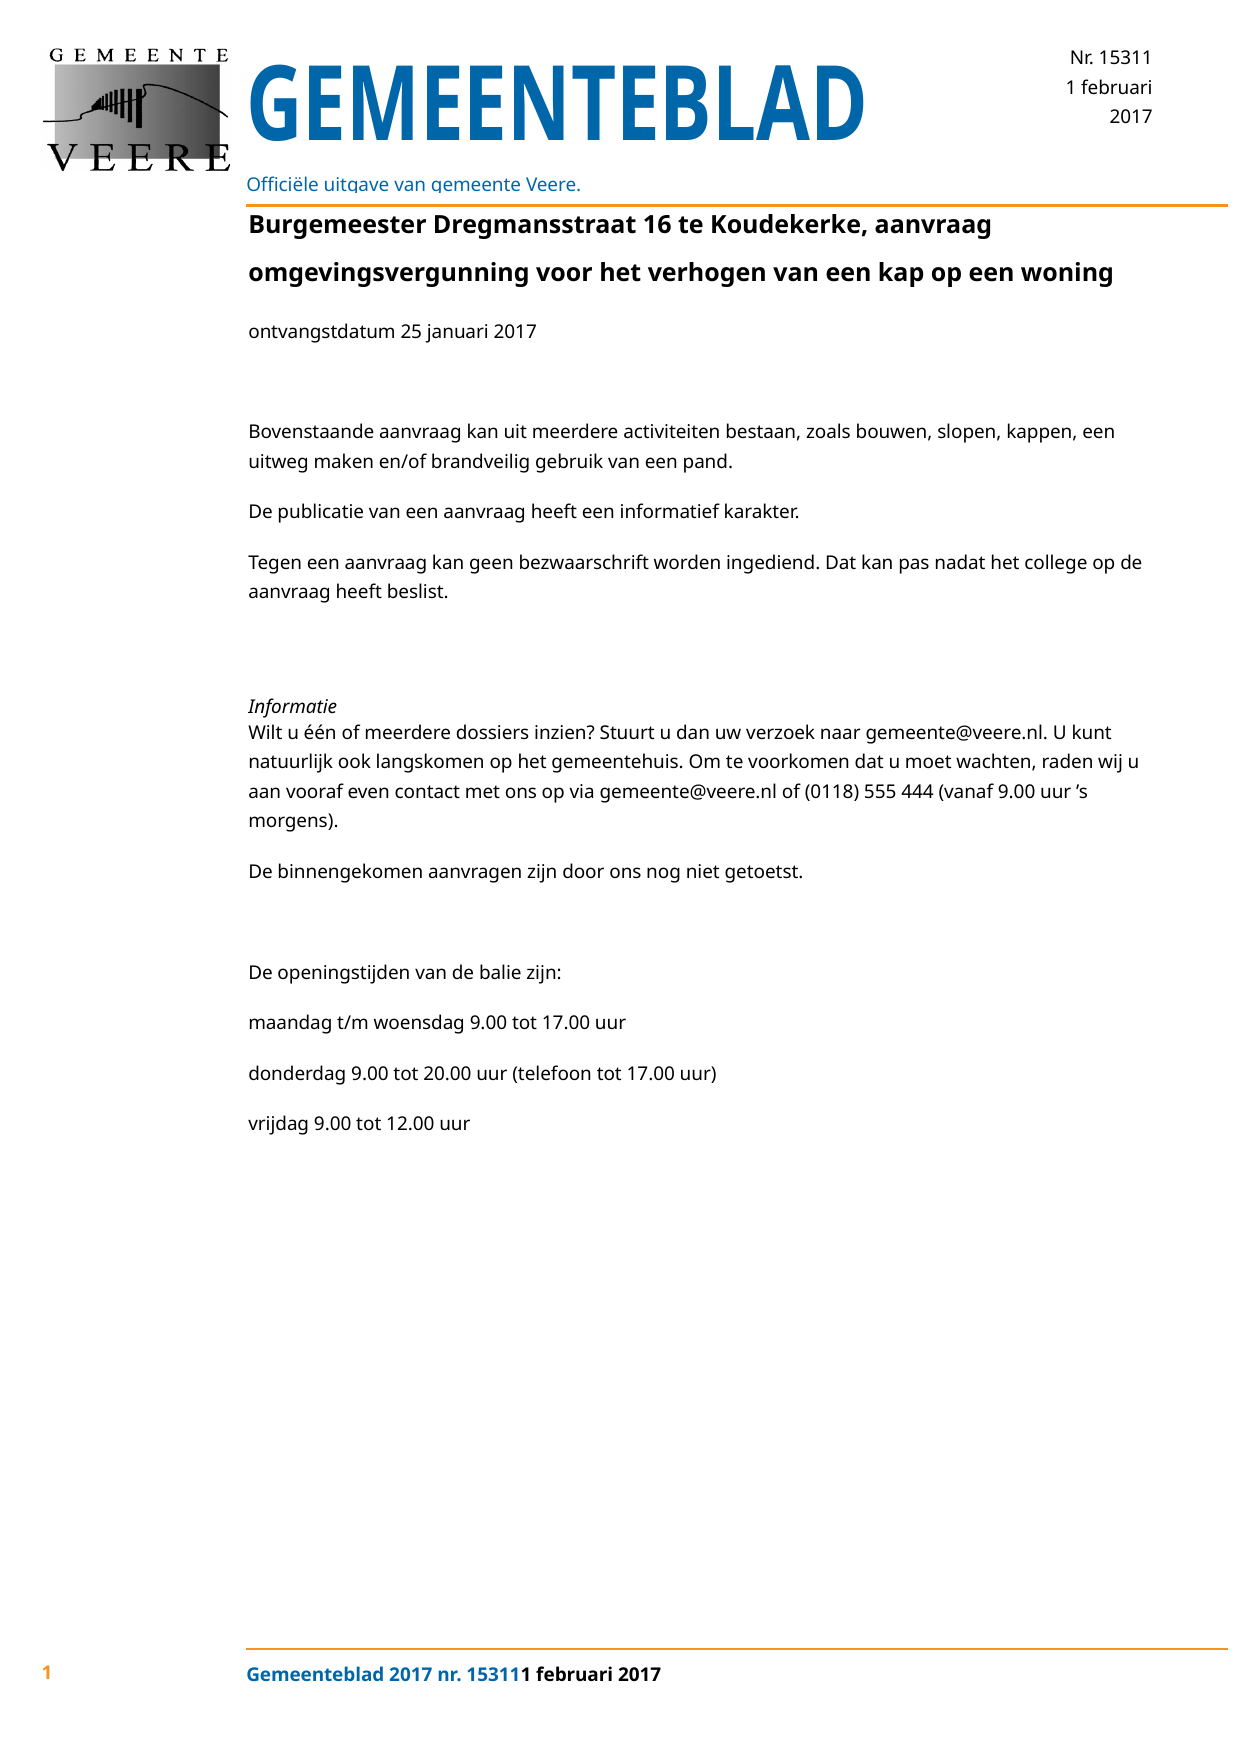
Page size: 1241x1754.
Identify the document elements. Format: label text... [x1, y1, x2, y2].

text ontvangstdatum 25 januari 2017 [248, 318, 1152, 344]
text Wilt u één of meerdere dossiers inzien? Stuurt u dan uw verzoek naar gemeente@veere.nl. U kunt natuurlijk ook langskomen op het gemeentehuis. Om te voorkomen dat u moet wachten, raden wij u aan vooraf even contact met ons op via gemeente@veere.nl of (0118) 555 444 (vanaf 9.00 uur ’s morgens). [248, 719, 1152, 833]
text donderdag 9.00 tot 20.00 uur (telefoon tot 17.00 uur) [248, 1060, 1152, 1085]
text Bovenstaande aanvraag kan uit meerdere activiteiten bestaan, zoals bouwen, slopen, kappen, een uitweg maken en/of brandveilig gebruik van een pand. [248, 419, 1152, 474]
text Burgemeester Dregmansstraat 16 te Koudekerke, aanvraag omgevingsvergunning voor het verhogen van een kap op een woning [248, 207, 1152, 288]
text De binnengekomen aanvragen zijn door ons nog niet getoetst. [248, 858, 1152, 884]
text De publicatie van een aanvraag heeft een informatief karakter. [248, 499, 1152, 524]
text maandag t/m woensdag 9.00 tot 17.00 uur [248, 1009, 1152, 1035]
picture [41, 47, 231, 172]
text Informatie [248, 693, 1152, 719]
text De openingstijden van de balie zijn: [248, 959, 1152, 984]
text Tegen een aanvraag kan geen bezwaarschrift worden ingediend. Dat kan pas nadat het college op de aanvraag heeft beslist. [248, 549, 1152, 604]
text vrijdag 9.00 tot 12.00 uur [248, 1110, 1152, 1136]
